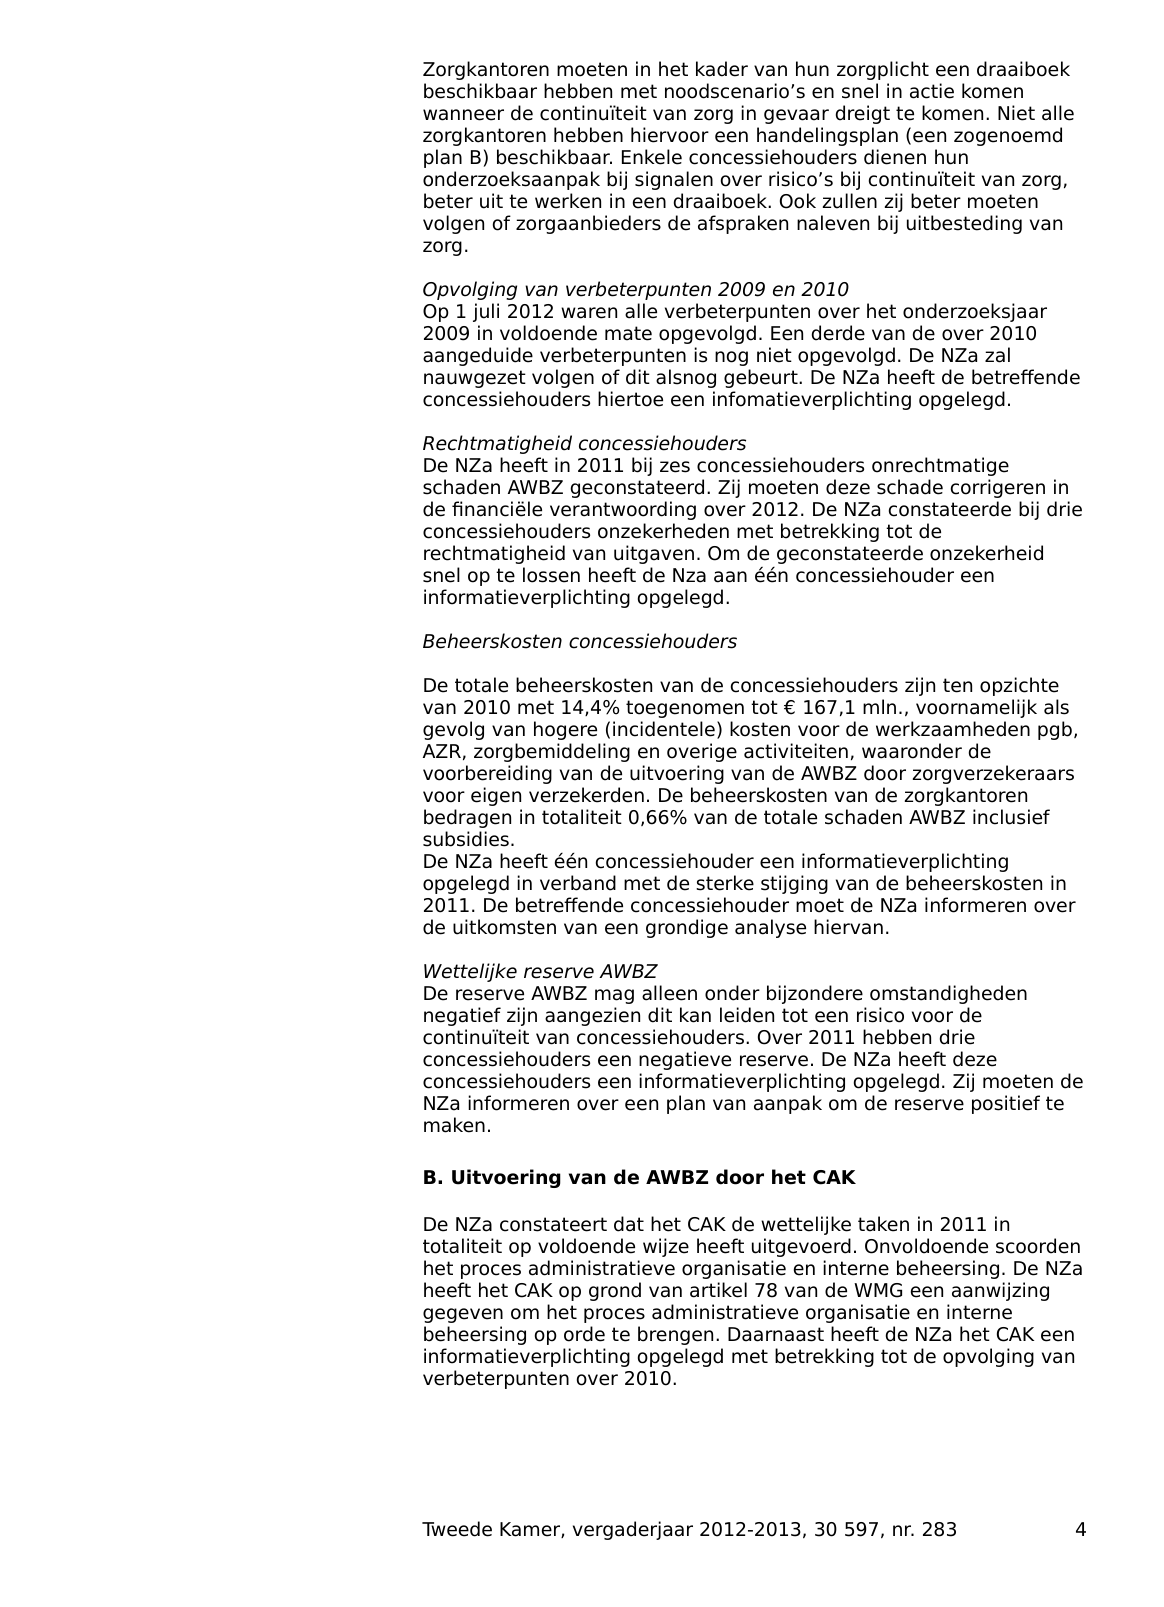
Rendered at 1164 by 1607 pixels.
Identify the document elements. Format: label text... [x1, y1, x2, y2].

text De NZa heeft één concessiehouder een informatieverplichting opgelegd in verband met de sterke stijging van de beheerskosten in 2011. De betreffende concessiehouder moet de NZa informeren over de uitkomsten van een grondige analyse hiervan. [422, 851, 1087, 939]
text Zorgkantoren moeten in het kader van hun zorgplicht een draaiboek beschikbaar hebben met noodscenario’s en snel in actie komen wanneer de continuïteit van zorg in gevaar dreigt te komen. Niet alle zorgkantoren hebben hiervoor een handelingsplan (een zogenoemd plan B) beschikbaar. Enkele concessiehouders dienen hun onderzoeksaanpak bij signalen over risico’s bij continuïteit van zorg, beter uit te werken in een draaiboek. Ook zullen zij beter moeten volgen of zorgaanbieders de afspraken naleven bij uitbesteding van zorg. [422, 59, 1087, 257]
subtitle Wettelijke reserve AWBZ [422, 961, 1087, 983]
text De totale beheerskosten van de concessiehouders zijn ten opzichte van 2010 met 14,4% toegenomen tot € 167,1 mln., voornamelijk als gevolg van hogere (incidentele) kosten voor de werkzaamheden pgb, AZR, zorgbemiddeling en overige activiteiten, waaronder de voorbereiding van de uitvoering van de AWBZ door zorgverzekeraars voor eigen verzekerden. De beheerskosten van de zorgkantoren bedragen in totaliteit 0,66% van de totale schaden AWBZ inclusief subsidies. [422, 675, 1087, 851]
text De NZa constateert dat het CAK de wettelijke taken in 2011 in totaliteit op voldoende wijze heeft uitgevoerd. Onvoldoende scoorden het proces administratieve organisatie en interne beheersing. De NZa heeft het CAK op grond van artikel 78 van de WMG een aanwijzing gegeven om het proces administratieve organisatie en interne beheersing op orde te brengen. Daarnaast heeft de NZa het CAK een informatieverplichting opgelegd met betrekking tot de opvolging van verbeterpunten over 2010. [422, 1214, 1087, 1390]
subtitle Rechtmatigheid concessiehouders [422, 433, 1087, 455]
text Op 1 juli 2012 waren alle verbeterpunten over het onderzoeksjaar 2009 in voldoende mate opgevolgd. Een derde van de over 2010 aangeduide verbeterpunten is nog niet opgevolgd. De NZa zal nauwgezet volgen of dit alsnog gebeurt. De NZa heeft de betreffende concessiehouders hiertoe een infomatieverplichting opgelegd. [422, 301, 1087, 411]
subtitle Opvolging van verbeterpunten 2009 en 2010 [422, 279, 1087, 301]
subtitle B. Uitvoering van de AWBZ door het CAK [422, 1167, 1087, 1189]
text De reserve AWBZ mag alleen onder bijzondere omstandigheden negatief zijn aangezien dit kan leiden tot een risico voor de continuïteit van concessiehouders. Over 2011 hebben drie concessiehouders een negatieve reserve. De NZa heeft deze concessiehouders een informatieverplichting opgelegd. Zij moeten de NZa informeren over een plan van aanpak om de reserve positief te maken. [422, 983, 1087, 1137]
text De NZa heeft in 2011 bij zes concessiehouders onrechtmatige schaden AWBZ geconstateerd. Zij moeten deze schade corrigeren in de financiële verantwoording over 2012. De NZa constateerde bij drie concessiehouders onzekerheden met betrekking tot de rechtmatigheid van uitgaven. Om de geconstateerde onzekerheid snel op te lossen heeft de Nza aan één concessiehouder een informatieverplichting opgelegd. [422, 455, 1087, 609]
subtitle Beheerskosten concessiehouders [422, 631, 1087, 653]
